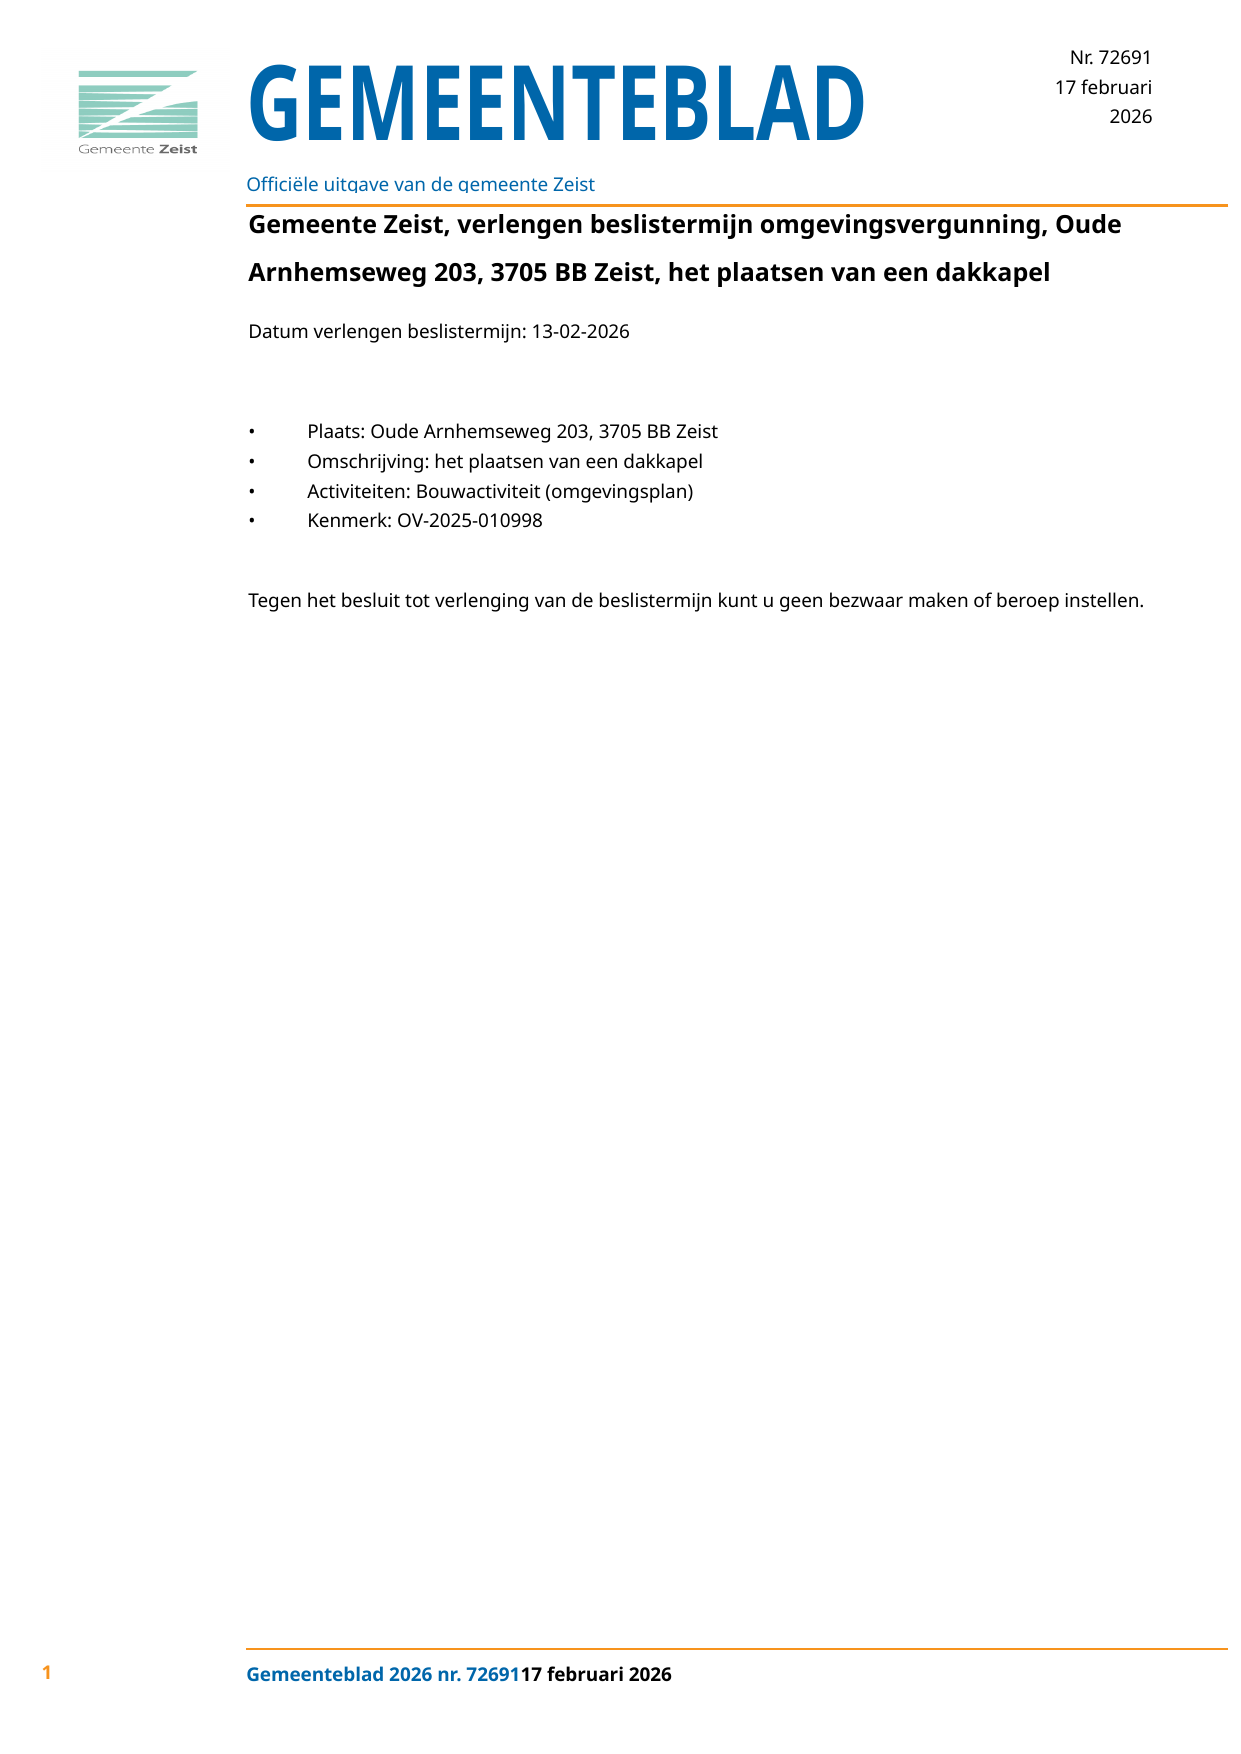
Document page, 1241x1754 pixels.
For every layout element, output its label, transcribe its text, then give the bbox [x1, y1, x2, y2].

list Omschrijving: het plaatsen van een dakkapel [248, 448, 1152, 474]
text Datum verlengen beslistermijn: 13-02-2026 [248, 318, 1152, 344]
list Kenmerk: OV-2025-010998 [248, 507, 1152, 533]
text Tegen het besluit tot verlenging van de beslistermijn kunt u geen bezwaar maken of beroep instellen. [248, 587, 1152, 613]
picture [41, 47, 231, 172]
text Gemeente Zeist, verlengen beslistermijn omgevingsvergunning, Oude Arnhemseweg 203, 3705 BB Zeist, het plaatsen van een dakkapel [248, 207, 1152, 288]
list Plaats: Oude Arnhemseweg 203, 3705 BB Zeist [248, 419, 1152, 444]
list Activiteiten: Bouwactiviteit (omgevingsplan) [248, 478, 1152, 504]
